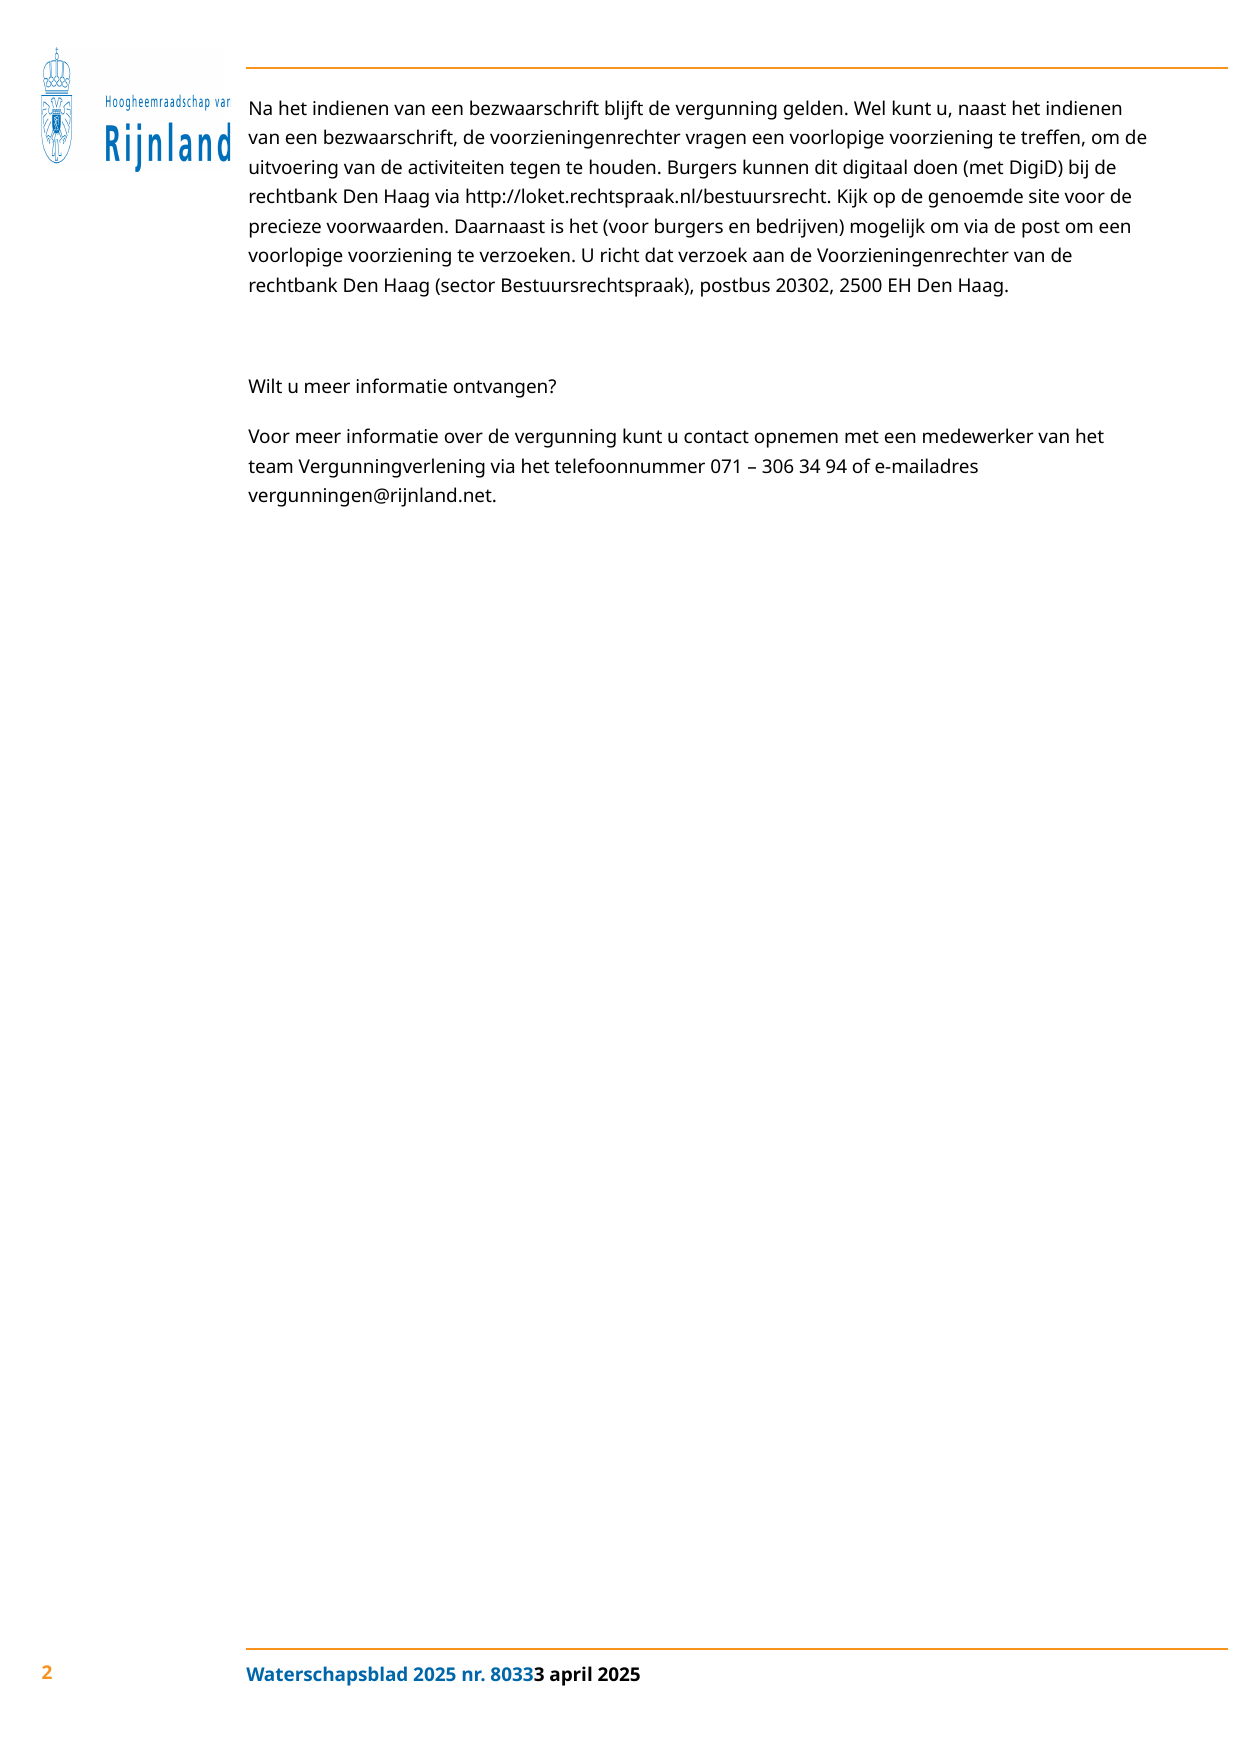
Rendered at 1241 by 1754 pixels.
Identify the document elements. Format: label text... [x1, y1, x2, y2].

text Na het indienen van een bezwaarschrift blijft de vergunning gelden. Wel kunt u, naast het indienen van een bezwaarschrift, de voorzieningenrechter vragen een voorlopige voorziening te treffen, om de uitvoering van de activiteiten tegen te houden. Burgers kunnen dit digitaal doen (met DigiD) bij de rechtbank Den Haag via http://loket.rechtspraak.nl/bestuursrecht. Kijk op de genoemde site voor de precieze voorwaarden. Daarnaast is het (voor burgers en bedrijven) mogelijk om via de post om een voorlopige voorziening te verzoeken. U richt dat verzoek aan de Voorzieningenrechter van de rechtbank Den Haag (sector Bestuursrechtspraak), postbus 20302, 2500 EH Den Haag. [248, 95, 1152, 298]
text Wilt u meer informatie ontvangen? [248, 373, 1152, 399]
text Voor meer informatie over de vergunning kunt u contact opnemen met een medewerker van het team Vergunningverlening via het telefoonnummer 071 – 306 34 94 of e-mailadres vergunningen@rijnland.net. [248, 423, 1152, 508]
picture [41, 47, 231, 172]
